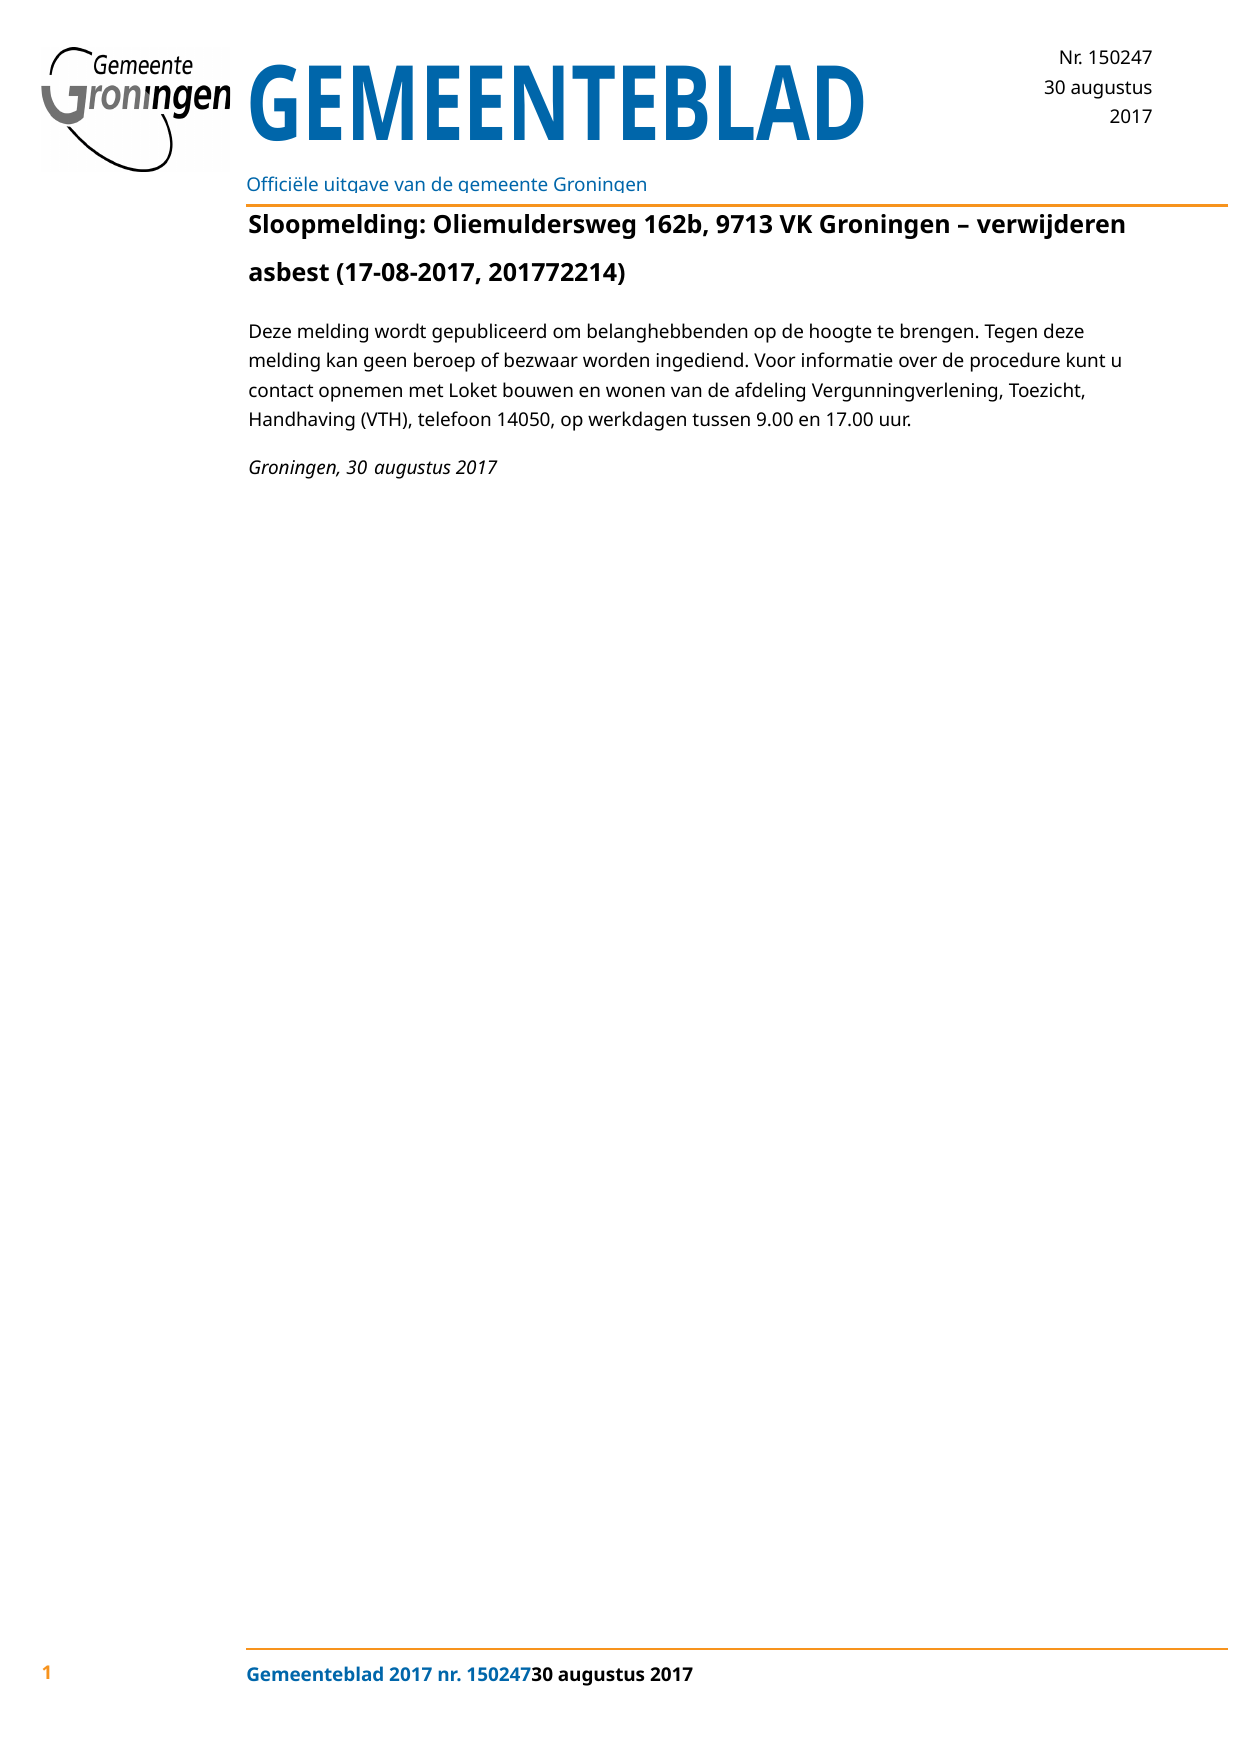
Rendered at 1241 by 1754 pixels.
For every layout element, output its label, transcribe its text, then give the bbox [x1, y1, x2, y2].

text Groningen, 30 augustus 2017 [248, 454, 1152, 480]
picture [41, 47, 231, 172]
text Deze melding wordt gepubliceerd om belanghebbenden op de hoogte te brengen. Tegen deze melding kan geen beroep of bezwaar worden ingediend. Voor informatie over de procedure kunt u contact opnemen met Loket bouwen en wonen van de afdeling Vergunningverlening, Toezicht, Handhaving (VTH), telefoon 14050, op werkdagen tussen 9.00 en 17.00 uur. [248, 318, 1152, 432]
text Sloopmelding: Oliemuldersweg 162b, 9713 VK Groningen – verwijderen asbest (17-08-2017, 201772214) [248, 207, 1152, 288]
